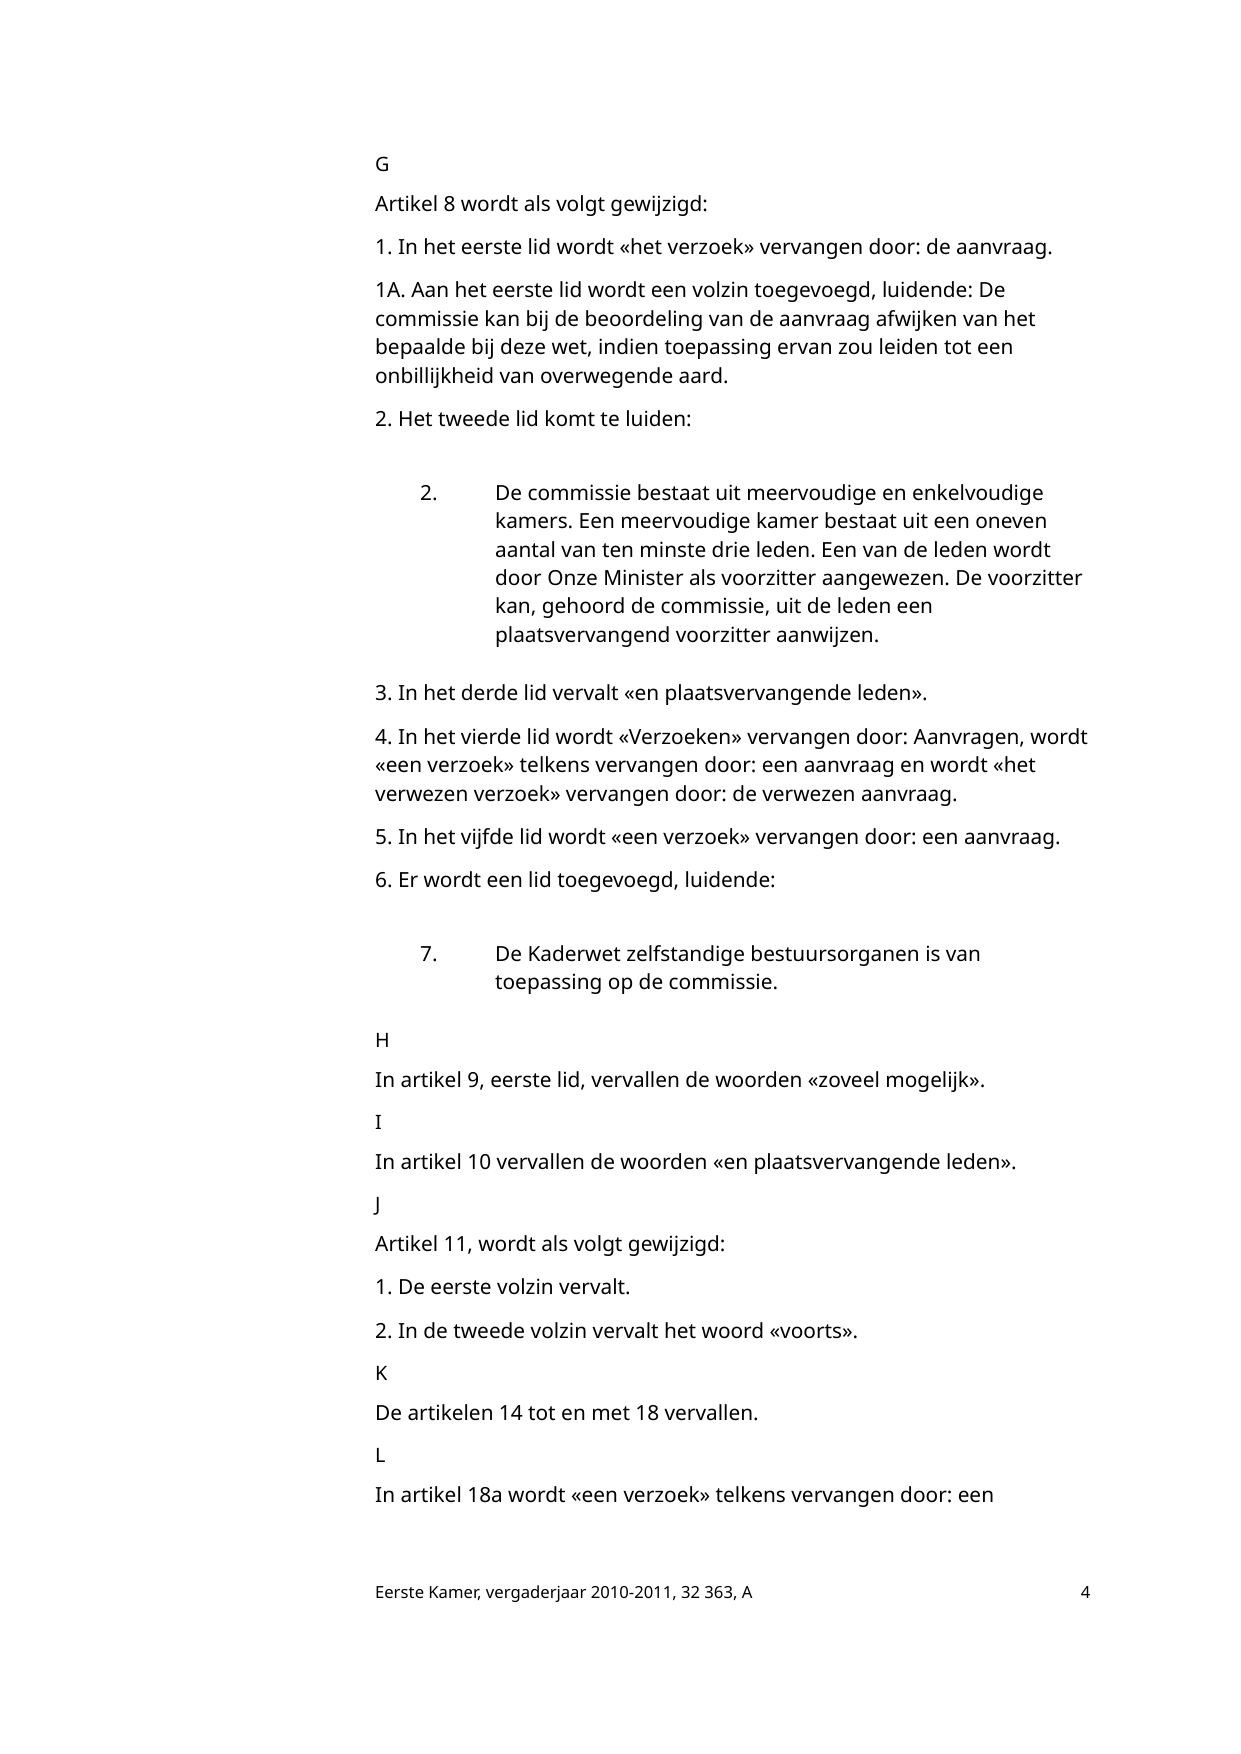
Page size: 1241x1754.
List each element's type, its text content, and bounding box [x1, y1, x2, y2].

text Artikel 11, wordt als volgt gewijzigd: [375, 1229, 1090, 1257]
text L [375, 1442, 1090, 1468]
text Artikel 8 wordt als volgt gewijzigd: [375, 189, 1090, 217]
text H [375, 1026, 1090, 1053]
text 1A. Aan het eerste lid wordt een volzin toegevoegd, luidende: De commissie kan bij de beoordeling van de aanvraag afwijken van het bepaalde bij deze wet, indien toepassing ervan zou leiden tot een onbillijkheid van overwegende aard. [375, 276, 1090, 389]
text 6. Er wordt een lid toegevoegd, luidende: [375, 866, 1090, 894]
text 4. In het vierde lid wordt «Verzoeken» vervangen door: Aanvragen, wordt «een verzoek» telkens vervangen door: een aanvraag en wordt «het verwezen verzoek» vervangen door: de verwezen aanvraag. [375, 722, 1090, 807]
text J [375, 1190, 1090, 1217]
text 2. In de tweede volzin vervalt het woord «voorts». [375, 1316, 1090, 1344]
text 5. In het vijfde lid wordt «een verzoek» vervangen door: een aanvraag. [375, 822, 1090, 851]
text 1. De eerste volzin vervalt. [375, 1272, 1090, 1301]
text In artikel 18a wordt «een verzoek» telkens vervangen door: een [375, 1480, 1090, 1509]
text 1. In het eerste lid wordt «het verzoek» vervangen door: de aanvraag. [375, 232, 1090, 261]
text K [375, 1359, 1090, 1386]
text In artikel 9, eerste lid, vervallen de woorden «zoveel mogelijk». [375, 1065, 1090, 1093]
text De artikelen 14 tot en met 18 vervallen. [375, 1398, 1090, 1427]
text G [375, 150, 1090, 177]
list De commissie bestaat uit meervoudige en enkelvoudige kamers. Een meervoudige kamer bestaat uit een oneven aantal van ten minste drie leden. Een van de leden wordt door Onze Minister als voorzitter aangewezen. De voorzitter kan, gehoord de commissie, uit de leden een plaatsvervangend voorzitter aanwijzen. [420, 478, 1090, 648]
list De Kaderwet zelfstandige bestuursorganen is van toepassing op de commissie. [420, 939, 1090, 996]
text 2. Het tweede lid komt te luiden: [375, 404, 1090, 433]
text 3. In het derde lid vervalt «en plaatsvervangende leden». [375, 678, 1090, 707]
text In artikel 10 vervallen de woorden «en plaatsvervangende leden». [375, 1147, 1090, 1175]
text I [375, 1108, 1090, 1135]
